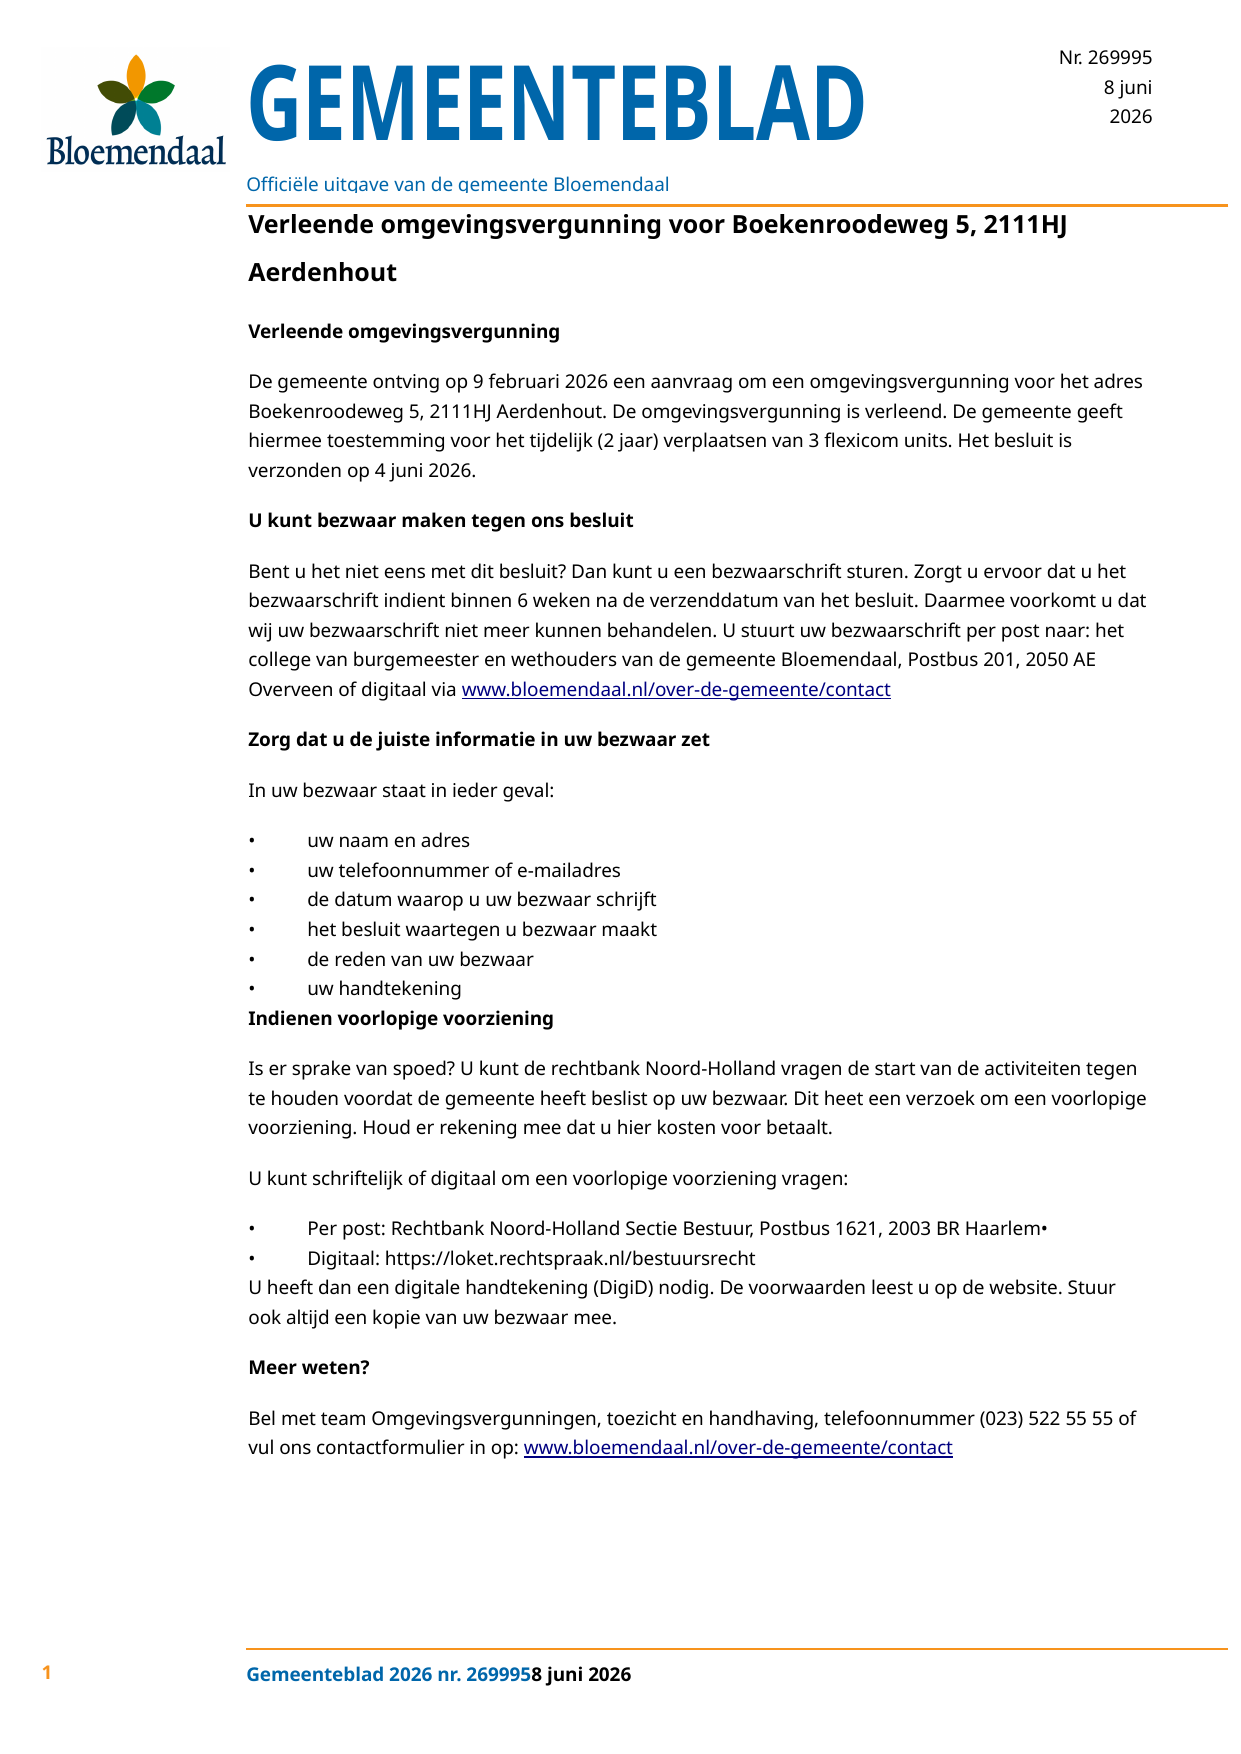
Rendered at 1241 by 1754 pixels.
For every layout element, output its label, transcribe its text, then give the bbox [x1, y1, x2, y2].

list de reden van uw bezwaar [248, 946, 1152, 972]
text U kunt bezwaar maken tegen ons besluit [248, 507, 1152, 533]
list uw handtekening [248, 975, 1152, 1001]
text Meer weten? [248, 1354, 1152, 1380]
text Bent u het niet eens met dit besluit? Dan kunt u een bezwaarschrift sturen. Zorgt u ervoor dat u het bezwaarschrift indient binnen 6 weken na de verzenddatum van het besluit. Daarmee voorkomt u dat wij uw bezwaarschrift niet meer kunnen behandelen. U stuurt uw bezwaarschrift per post naar: het college van burgemeester en wethouders van de gemeente Bloemendaal, Postbus 201, 2050 AE Overveen of digitaal via www.bloemendaal.nl/over-de-gemeente/contact [248, 558, 1152, 702]
text Verleende omgevingsvergunning voor Boekenroodeweg 5, 2111HJ Aerdenhout [248, 207, 1152, 288]
text Bel met team Omgevingsvergunningen, toezicht en handhaving, telefoonnummer (023) 522 55 55 of vul ons contactformulier in op: www.bloemendaal.nl/over-de-gemeente/contact [248, 1405, 1152, 1460]
list het besluit waartegen u bezwaar maakt [248, 916, 1152, 942]
list uw naam en adres [248, 827, 1152, 853]
text Verleende omgevingsvergunning [248, 318, 1152, 344]
text Indienen voorlopige voorziening [248, 1005, 1152, 1031]
text De gemeente ontving op 9 februari 2026 een aanvraag om een omgevingsvergunning voor het adres Boekenroodeweg 5, 2111HJ Aerdenhout. De omgevingsvergunning is verleend. De gemeente geeft hiermee toestemming voor het tijdelijk (2 jaar) verplaatsen van 3 flexicom units. Het besluit is verzonden op 4 juni 2026. [248, 368, 1152, 483]
list Digitaal: https://loket.rechtspraak.nl/bestuursrecht [248, 1245, 1152, 1271]
list uw telefoonnummer of e-mailadres [248, 857, 1152, 883]
list de datum waarop u uw bezwaar schrijft [248, 887, 1152, 912]
text In uw bezwaar staat in ieder geval: [248, 777, 1152, 803]
text Zorg dat u de juiste informatie in uw bezwaar zet [248, 727, 1152, 752]
text U kunt schriftelijk of digitaal om een voorlopige voorziening vragen: [248, 1165, 1152, 1191]
text U heeft dan een digitale handtekening (DigiD) nodig. De voorwaarden leest u op de website. Stuur ook altijd een kopie van uw bezwaar mee. [248, 1274, 1152, 1330]
text Is er sprake van spoed? U kunt de rechtbank Noord-Holland vragen de start van de activiteiten tegen te houden voordat de gemeente heeft beslist op uw bezwaar. Dit heet een verzoek om een voorlopige voorziening. Houd er rekening mee dat u hier kosten voor betaalt. [248, 1055, 1152, 1140]
picture [41, 47, 231, 172]
list Per post: Rechtbank Noord-Holland Sectie Bestuur, Postbus 1621, 2003 BR Haarlem• [248, 1215, 1152, 1241]
